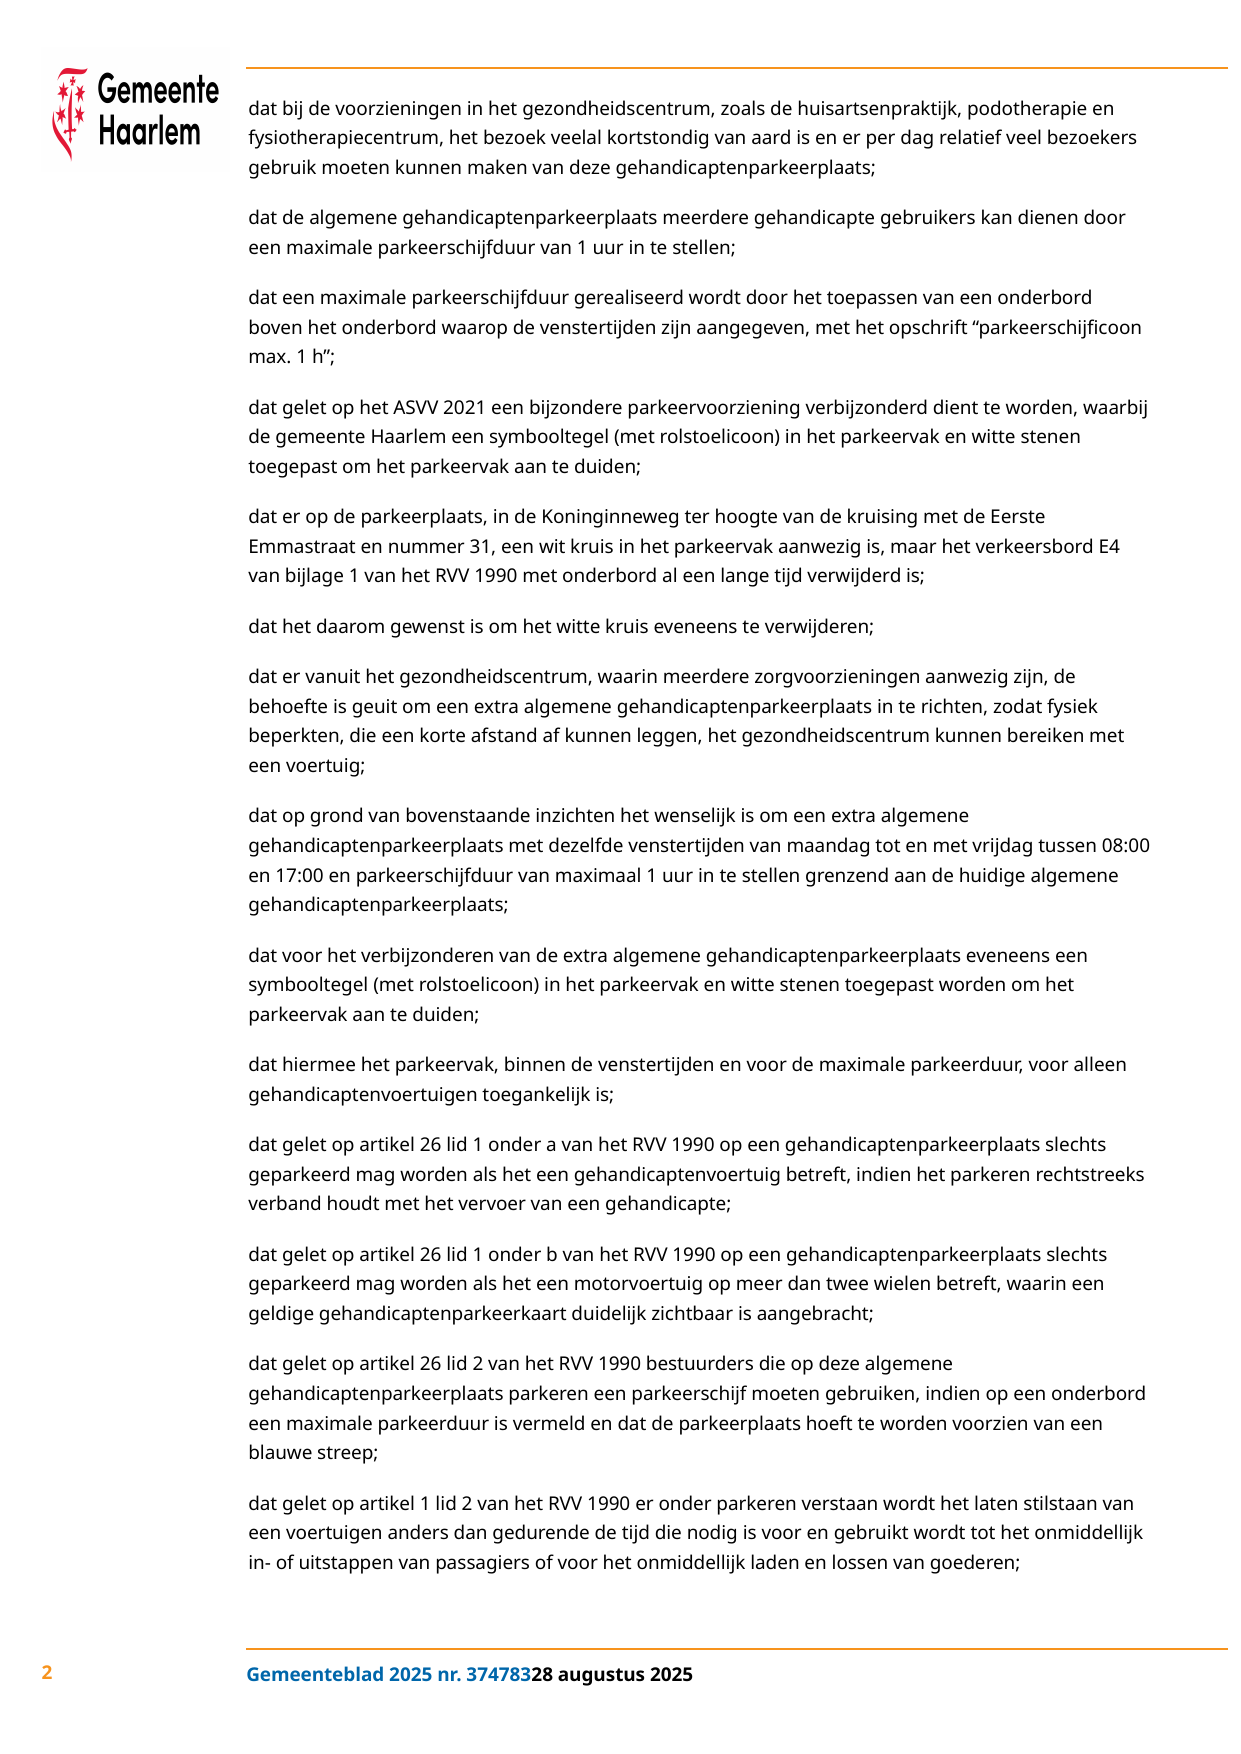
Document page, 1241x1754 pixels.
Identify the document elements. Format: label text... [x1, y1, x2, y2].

text dat een maximale parkeerschijfduur gerealiseerd wordt door het toepassen van een onderbord boven het onderbord waarop de venstertijden zijn aangegeven, met het opschrift “parkeerschijficoon max. 1 h”; [248, 284, 1152, 369]
text dat hiermee het parkeervak, binnen de venstertijden en voor de maximale parkeerduur, voor alleen gehandicaptenvoertuigen toegankelijk is; [248, 1051, 1152, 1107]
text dat gelet op het ASVV 2021 een bijzondere parkeervoorziening verbijzonderd dient te worden, waarbij de gemeente Haarlem een symbooltegel (met rolstoelicoon) in het parkeervak en witte stenen toegepast om het parkeervak aan te duiden; [248, 394, 1152, 479]
text dat gelet op artikel 26 lid 1 onder a van het RVV 1990 op een gehandicaptenparkeerplaats slechts geparkeerd mag worden als het een gehandicaptenvoertuig betreft, indien het parkeren rechtstreeks verband houdt met het vervoer van een gehandicapte; [248, 1131, 1152, 1216]
text dat het daarom gewenst is om het witte kruis eveneens te verwijderen; [248, 613, 1152, 639]
text dat gelet op artikel 1 lid 2 van het RVV 1990 er onder parkeren verstaan wordt het laten stilstaan van een voertuigen anders dan gedurende de tijd die nodig is voor en gebruikt wordt tot het onmiddellijk in- of uitstappen van passagiers of voor het onmiddellijk laden en lossen van goederen; [248, 1490, 1152, 1575]
text dat gelet op artikel 26 lid 2 van het RVV 1990 bestuurders die op deze algemene gehandicaptenparkeerplaats parkeren een parkeerschijf moeten gebruiken, indien op een onderbord een maximale parkeerduur is vermeld en dat de parkeerplaats hoeft te worden voorzien van een blauwe streep; [248, 1351, 1152, 1465]
text dat bij de voorzieningen in het gezondheidscentrum, zoals de huisartsenpraktijk, podotherapie en fysiotherapiecentrum, het bezoek veelal kortstondig van aard is en er per dag relatief veel bezoekers gebruik moeten kunnen maken van deze gehandicaptenparkeerplaats; [248, 95, 1152, 180]
text dat voor het verbijzonderen van de extra algemene gehandicaptenparkeerplaats eveneens een symbooltegel (met rolstoelicoon) in het parkeervak en witte stenen toegepast worden om het parkeervak aan te duiden; [248, 942, 1152, 1027]
text dat op grond van bovenstaande inzichten het wenselijk is om een extra algemene gehandicaptenparkeerplaats met dezelfde venstertijden van maandag tot en met vrijdag tussen 08:00 en 17:00 en parkeerschijfduur van maximaal 1 uur in te stellen grenzend aan de huidige algemene gehandicaptenparkeerplaats; [248, 803, 1152, 917]
text dat de algemene gehandicaptenparkeerplaats meerdere gehandicapte gebruikers kan dienen door een maximale parkeerschijfduur van 1 uur in te stellen; [248, 204, 1152, 260]
text dat er vanuit het gezondheidscentrum, waarin meerdere zorgvoorzieningen aanwezig zijn, de behoefte is geuit om een extra algemene gehandicaptenparkeerplaats in te richten, zodat fysiek beperkten, die een korte afstand af kunnen leggen, het gezondheidscentrum kunnen bereiken met een voertuig; [248, 663, 1152, 778]
text dat gelet op artikel 26 lid 1 onder b van het RVV 1990 op een gehandicaptenparkeerplaats slechts geparkeerd mag worden als het een motorvoertuig op meer dan twee wielen betreft, waarin een geldige gehandicaptenparkeerkaart duidelijk zichtbaar is aangebracht; [248, 1241, 1152, 1326]
picture [41, 47, 231, 172]
text dat er op de parkeerplaats, in de Koninginneweg ter hoogte van de kruising met de Eerste Emmastraat en nummer 31, een wit kruis in het parkeervak aanwezig is, maar het verkeersbord E4 van bijlage 1 van het RVV 1990 met onderbord al een lange tijd verwijderd is; [248, 503, 1152, 588]
